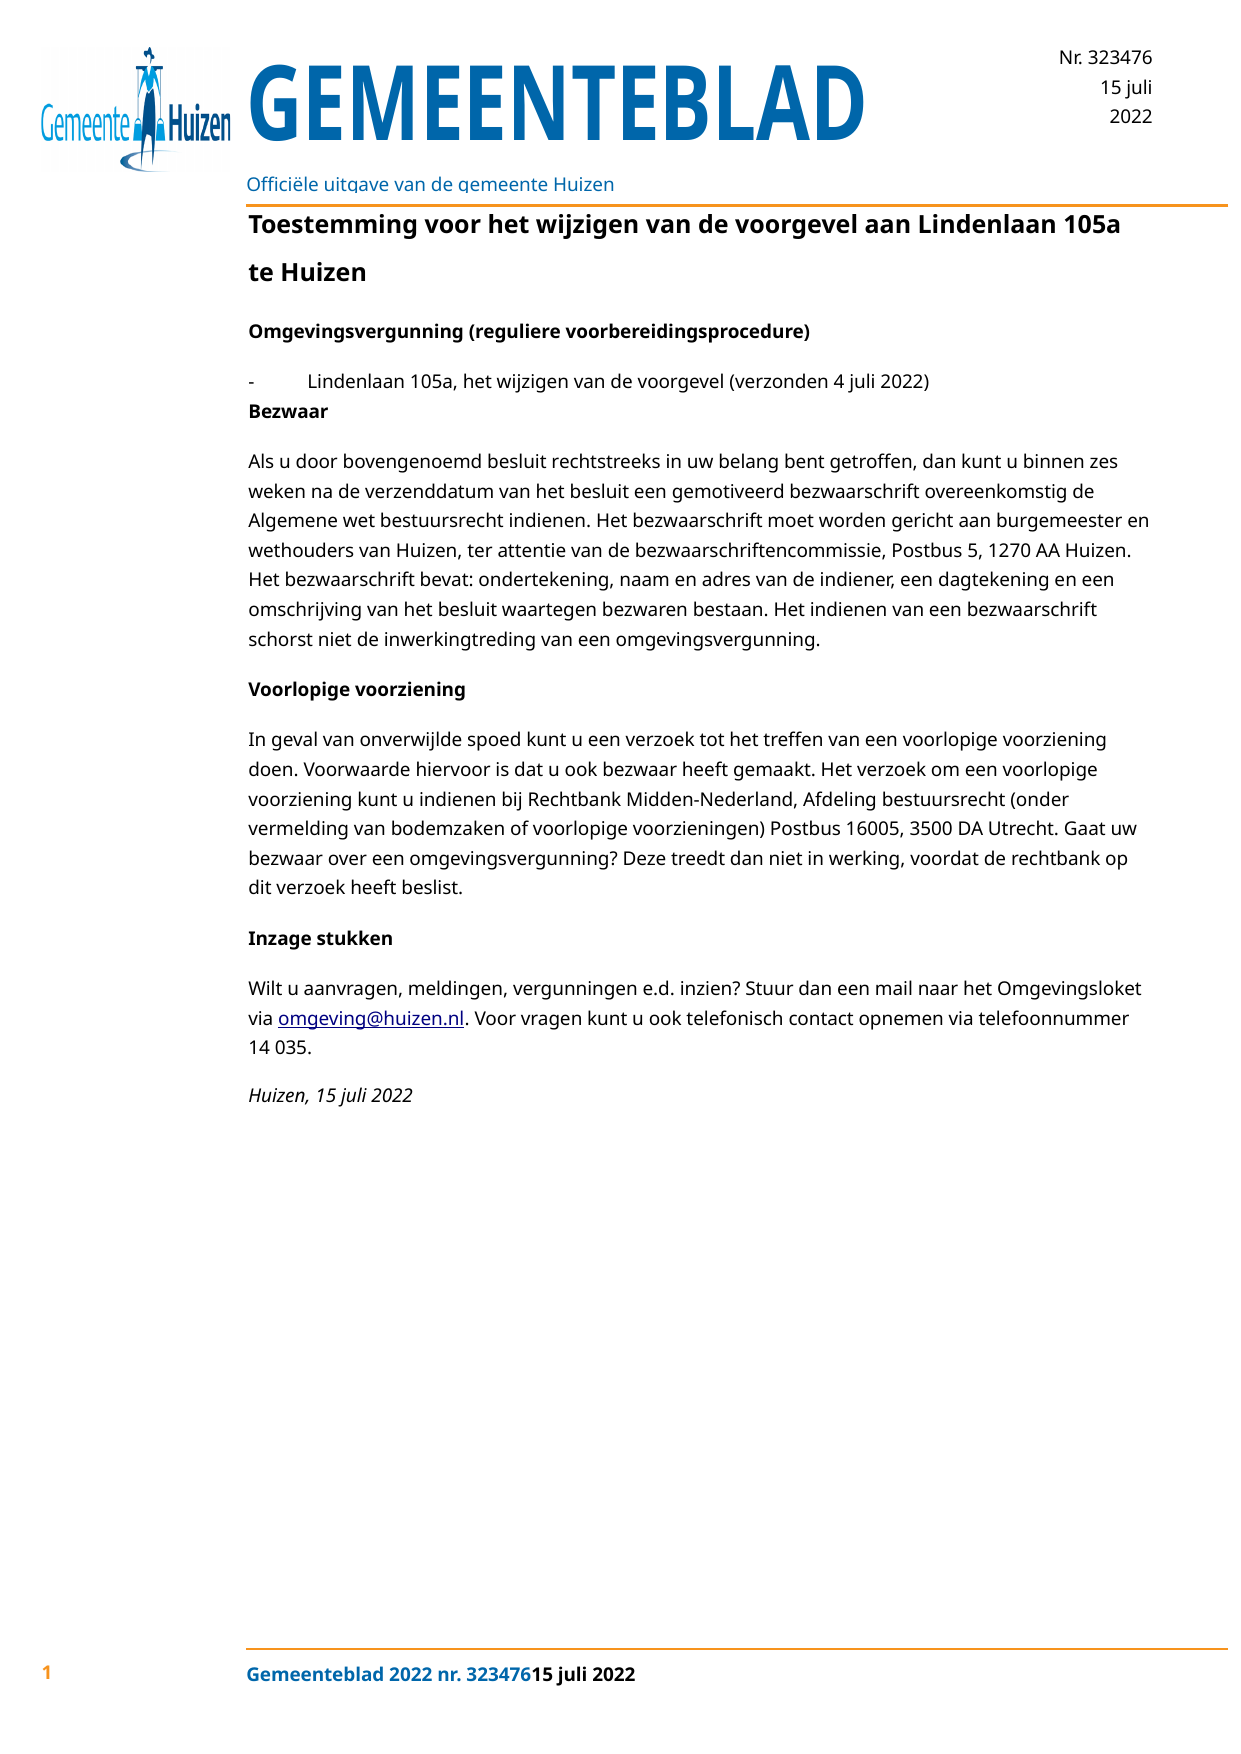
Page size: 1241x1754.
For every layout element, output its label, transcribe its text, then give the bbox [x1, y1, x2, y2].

text In geval van onverwijlde spoed kunt u een verzoek tot het treffen van een voorlopige voorziening doen. Voorwaarde hiervoor is dat u ook bezwaar heeft gemaakt. Het verzoek om een voorlopige voorziening kunt u indienen bij Rechtbank Midden-Nederland, Afdeling bestuursrecht (onder vermelding van bodemzaken of voorlopige voorzieningen) Postbus 16005, 3500 DA Utrecht. Gaat uw bezwaar over een omgevingsvergunning? Deze treedt dan niet in werking, voordat de rechtbank op dit verzoek heeft beslist. [248, 727, 1152, 900]
picture [41, 47, 231, 172]
text Bezwaar [248, 398, 1152, 424]
text Inzage stukken [248, 925, 1152, 951]
text Als u door bovengenoemd besluit rechtstreeks in uw belang bent getroffen, dan kunt u binnen zes weken na de verzenddatum van het besluit een gemotiveerd bezwaarschrift overeenkomstig de Algemene wet bestuursrecht indienen. Het bezwaarschrift moet worden gericht aan burgemeester en wethouders van Huizen, ter attentie van de bezwaarschriftencommissie, Postbus 5, 1270 AA Huizen. Het bezwaarschrift bevat: ondertekening, naam en adres van de indiener, een dagtekening en een omschrijving van het besluit waartegen bezwaren bestaan. Het indienen van een bezwaarschrift schorst niet de inwerkingtreding van een omgevingsvergunning. [248, 448, 1152, 652]
text Huizen, 15 juli 2022 [248, 1082, 1152, 1108]
text Wilt u aanvragen, meldingen, vergunningen e.d. inzien? Stuur dan een mail naar het Omgevingsloket via omgeving@huizen.nl. Voor vragen kunt u ook telefonisch contact opnemen via telefoonnummer 14 035. [248, 975, 1152, 1060]
text Omgevingsvergunning (reguliere voorbereidingsprocedure) [248, 318, 1152, 344]
text Voorlopige voorziening [248, 676, 1152, 702]
text Toestemming voor het wijzigen van de voorgevel aan Lindenlaan 105a te Huizen [248, 207, 1152, 288]
list Lindenlaan 105a, het wijzigen van de voorgevel (verzonden 4 juli 2022) [248, 368, 1152, 394]
